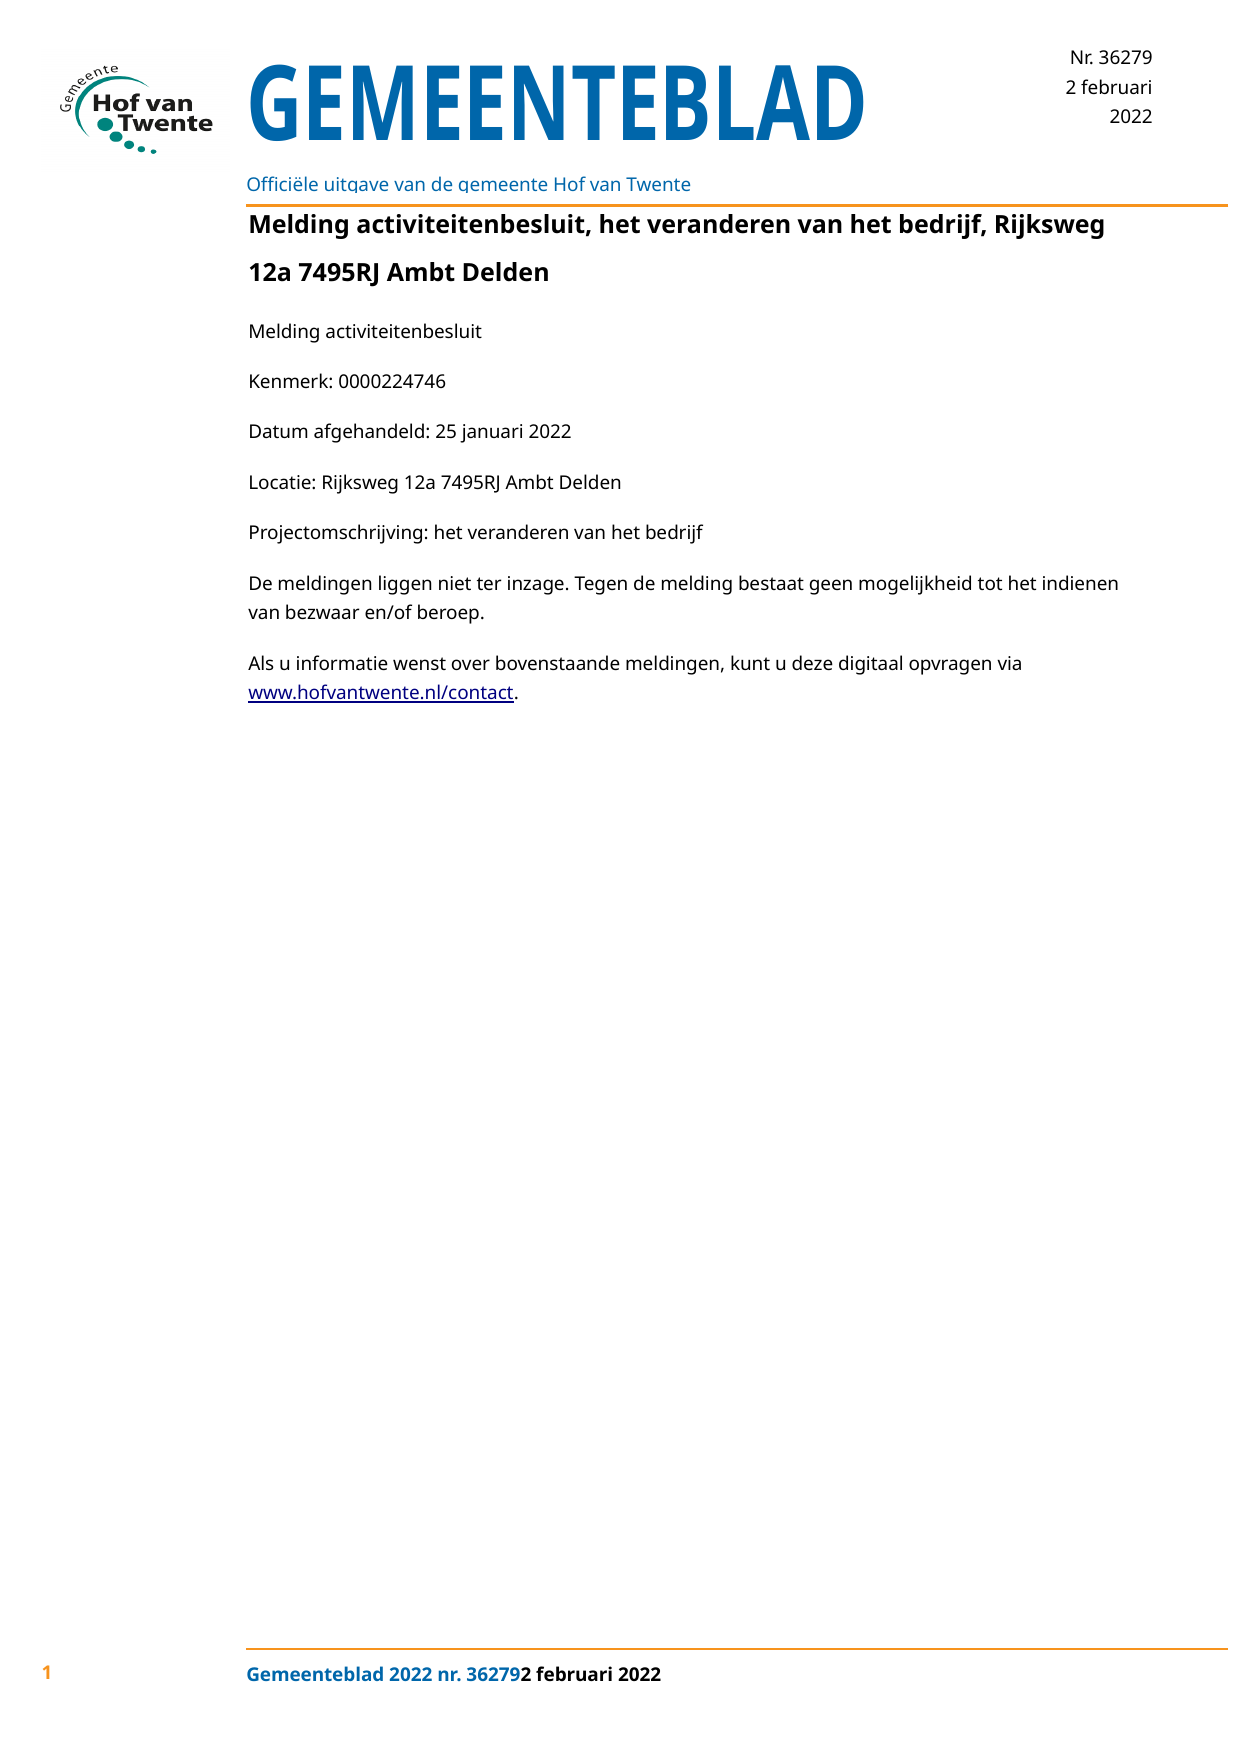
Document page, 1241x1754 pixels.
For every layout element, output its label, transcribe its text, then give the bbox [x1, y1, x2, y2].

text Als u informatie wenst over bovenstaande meldingen, kunt u deze digitaal opvragen via www.hofvantwente.nl/contact. [248, 650, 1152, 705]
text Datum afgehandeld: 25 januari 2022 [248, 419, 1152, 444]
text Projectomschrijving: het veranderen van het bedrijf [248, 519, 1152, 545]
text Kenmerk: 0000224746 [248, 368, 1152, 394]
picture [41, 47, 231, 172]
text Locatie: Rijksweg 12a 7495RJ Ambt Delden [248, 469, 1152, 495]
text Melding activiteitenbesluit, het veranderen van het bedrijf, Rijksweg 12a 7495RJ Ambt Delden [248, 207, 1152, 288]
text Melding activiteitenbesluit [248, 318, 1152, 344]
text De meldingen liggen niet ter inzage. Tegen de melding bestaat geen mogelijkheid tot het indienen van bezwaar en/of beroep. [248, 570, 1152, 625]
